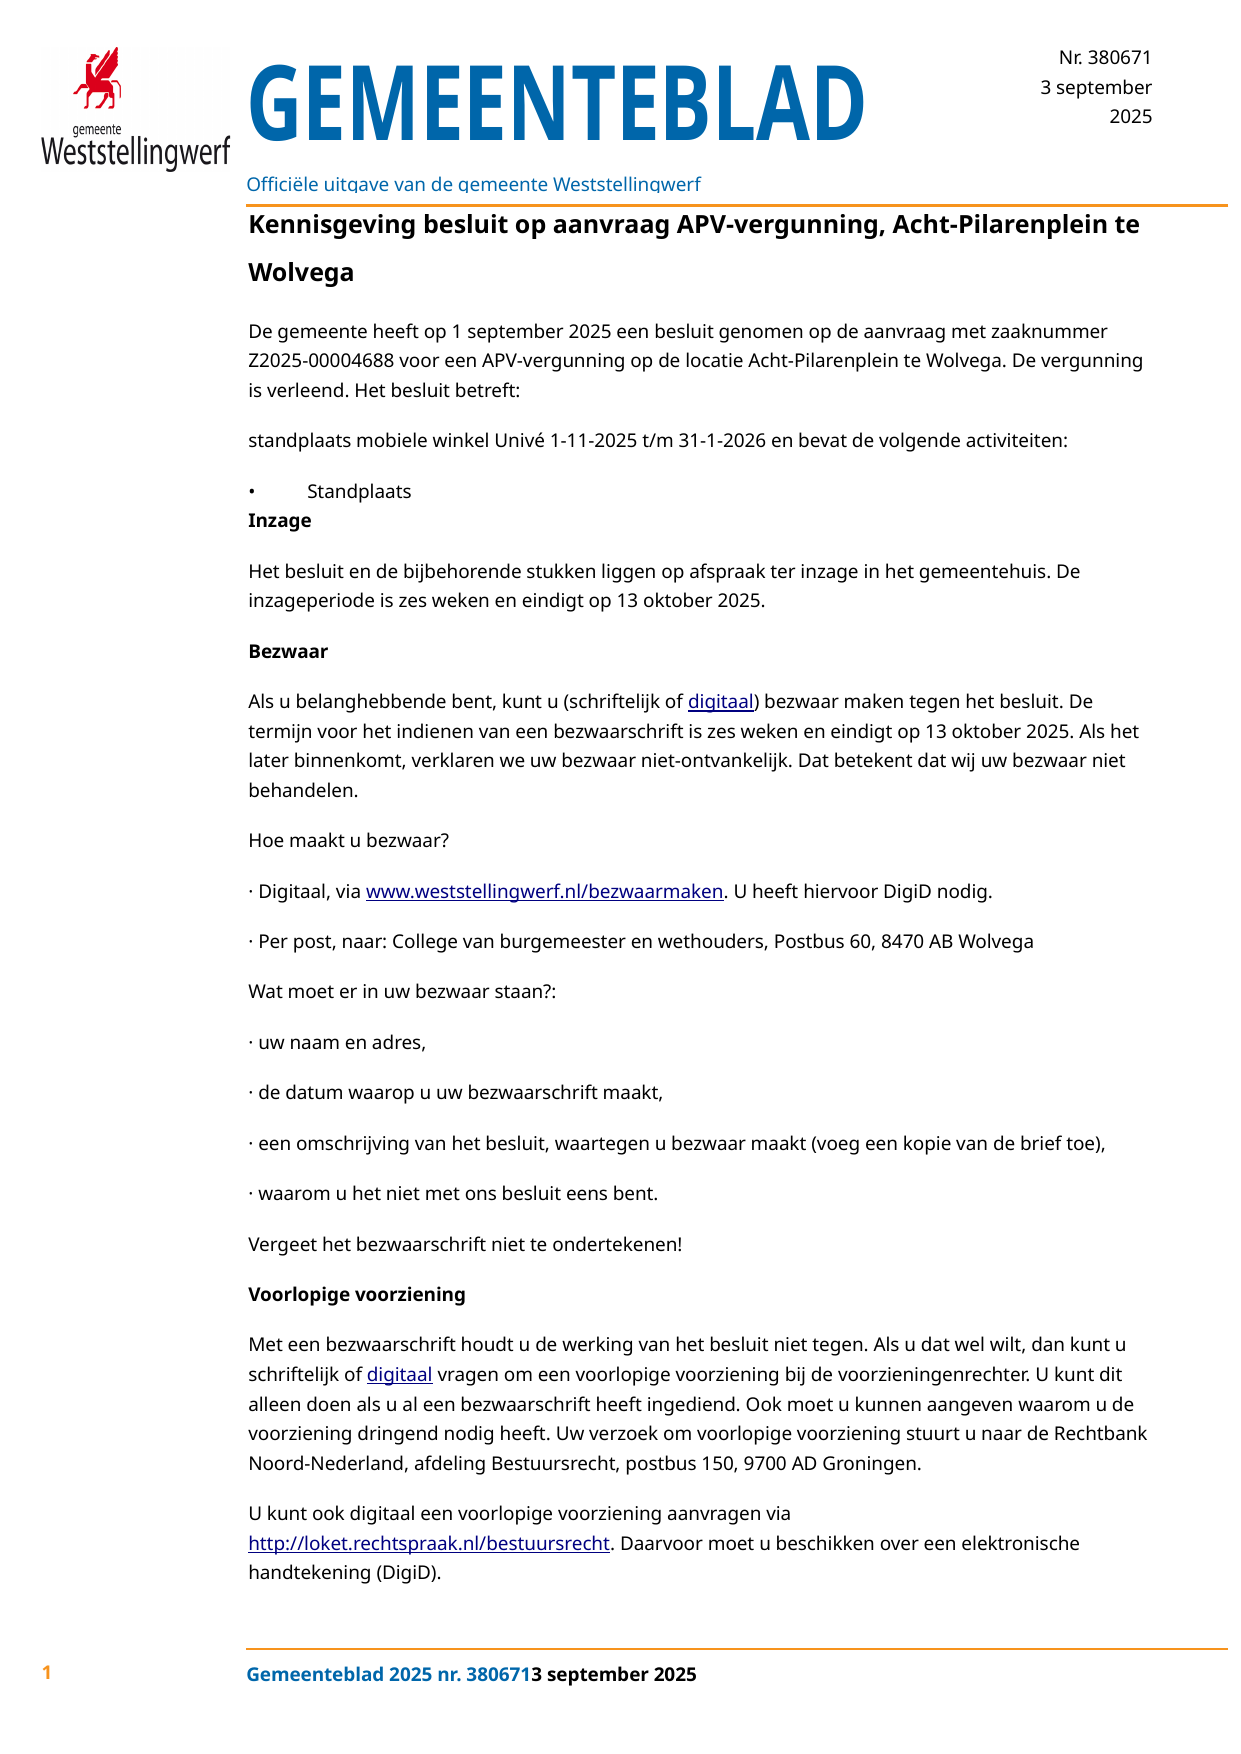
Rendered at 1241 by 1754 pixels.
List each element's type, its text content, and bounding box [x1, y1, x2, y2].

text Wat moet er in uw bezwaar staan?: [248, 979, 1152, 1004]
text · uw naam en adres, [248, 1029, 1152, 1055]
text Bezwaar [248, 638, 1152, 664]
text Vergeet het bezwaarschrift niet te ondertekenen! [248, 1231, 1152, 1257]
text · Digitaal, via www.weststellingwerf.nl/bezwaarmaken. U heeft hiervoor DigiD nodig. [248, 878, 1152, 904]
text Als u belanghebbende bent, kunt u (schriftelijk of digitaal) bezwaar maken tegen het besluit. De termijn voor het indienen van een bezwaarschrift is zes weken en eindigt op 13 oktober 2025. Als het later binnenkomt, verklaren we uw bezwaar niet-ontvankelijk. Dat betekent dat wij uw bezwaar niet behandelen. [248, 688, 1152, 803]
list Standplaats [248, 478, 1152, 504]
text De gemeente heeft op 1 september 2025 een besluit genomen op de aanvraag met zaaknummer Z2025-00004688 voor een APV-vergunning op de locatie Acht-Pilarenplein te Wolvega. De vergunning is verleend. Het besluit betreft: [248, 318, 1152, 403]
text · Per post, naar: College van burgemeester en wethouders, Postbus 60, 8470 AB Wolvega [248, 928, 1152, 954]
text Voorlopige voorziening [248, 1281, 1152, 1307]
picture [41, 47, 231, 172]
text Kennisgeving besluit op aanvraag APV-vergunning, Acht-Pilarenplein te Wolvega [248, 207, 1152, 288]
text · een omschrijving van het besluit, waartegen u bezwaar maakt (voeg een kopie van de brief toe), [248, 1130, 1152, 1156]
text · de datum waarop u uw bezwaarschrift maakt, [248, 1079, 1152, 1105]
text Het besluit en de bijbehorende stukken liggen op afspraak ter inzage in het gemeentehuis. De inzageperiode is zes weken en eindigt op 13 oktober 2025. [248, 558, 1152, 613]
text Met een bezwaarschrift houdt u de werking van het besluit niet tegen. Als u dat wel wilt, dan kunt u schriftelijk of digitaal vragen om een voorlopige voorziening bij de voorzieningenrechter. U kunt dit alleen doen als u al een bezwaarschrift heeft ingediend. Ook moet u kunnen aangeven waarom u de voorziening dringend nodig heeft. Uw verzoek om voorlopige voorziening stuurt u naar de Rechtbank Noord-Nederland, afdeling Bestuursrecht, postbus 150, 9700 AD Groningen. [248, 1332, 1152, 1476]
text Hoe maakt u bezwaar? [248, 827, 1152, 853]
text U kunt ook digitaal een voorlopige voorziening aanvragen via http://loket.rechtspraak.nl/bestuursrecht. Daarvoor moet u beschikken over een elektronische handtekening (DigiD). [248, 1500, 1152, 1585]
text standplaats mobiele winkel Univé 1-11-2025 t/m 31-1-2026 en bevat de volgende activiteiten: [248, 427, 1152, 453]
text · waarom u het niet met ons besluit eens bent. [248, 1180, 1152, 1206]
text Inzage [248, 507, 1152, 533]
